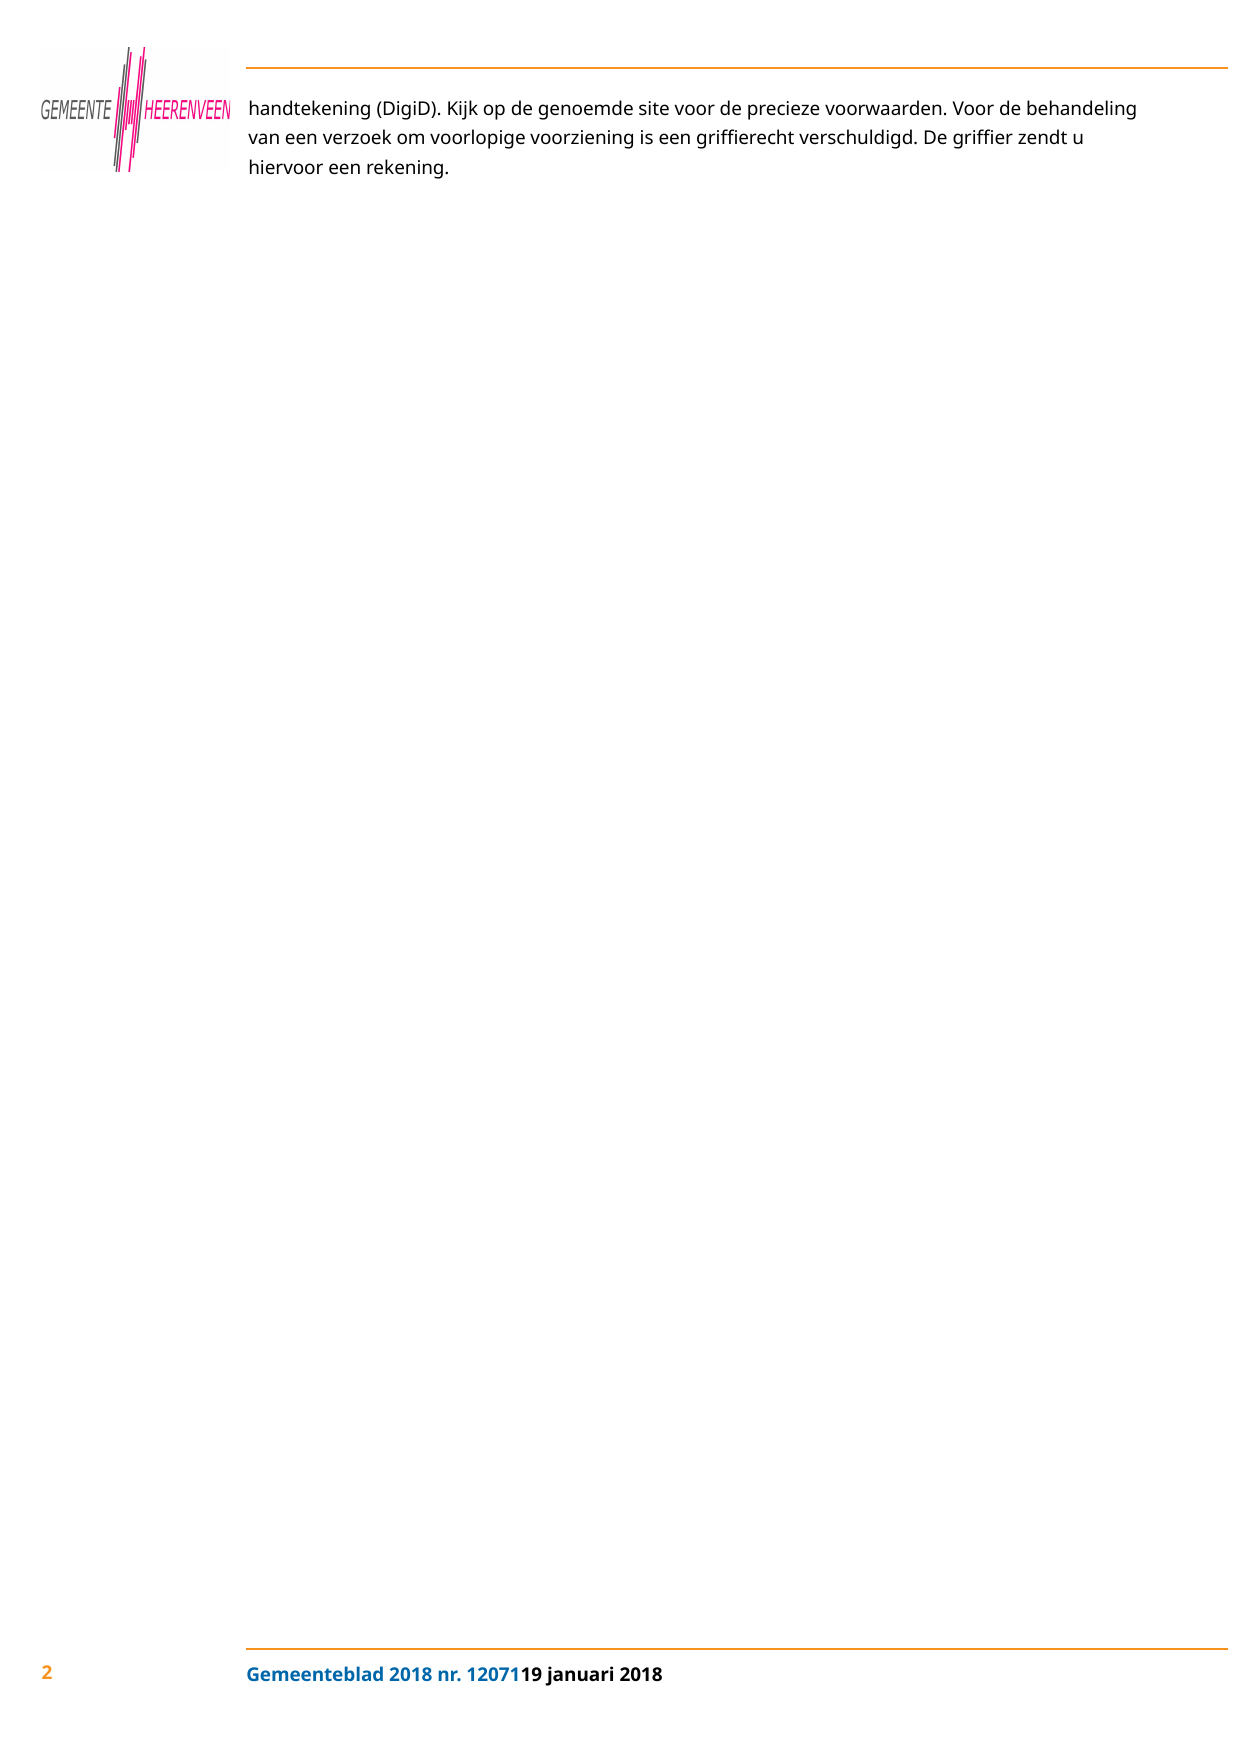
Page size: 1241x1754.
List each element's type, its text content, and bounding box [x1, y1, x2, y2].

text handtekening (DigiD). Kijk op de genoemde site voor de precieze voorwaarden. Voor de behandeling van een verzoek om voorlopige voorziening is een griffierecht verschuldigd. De griffier zendt u hiervoor een rekening. [248, 95, 1152, 180]
picture [41, 47, 231, 172]
